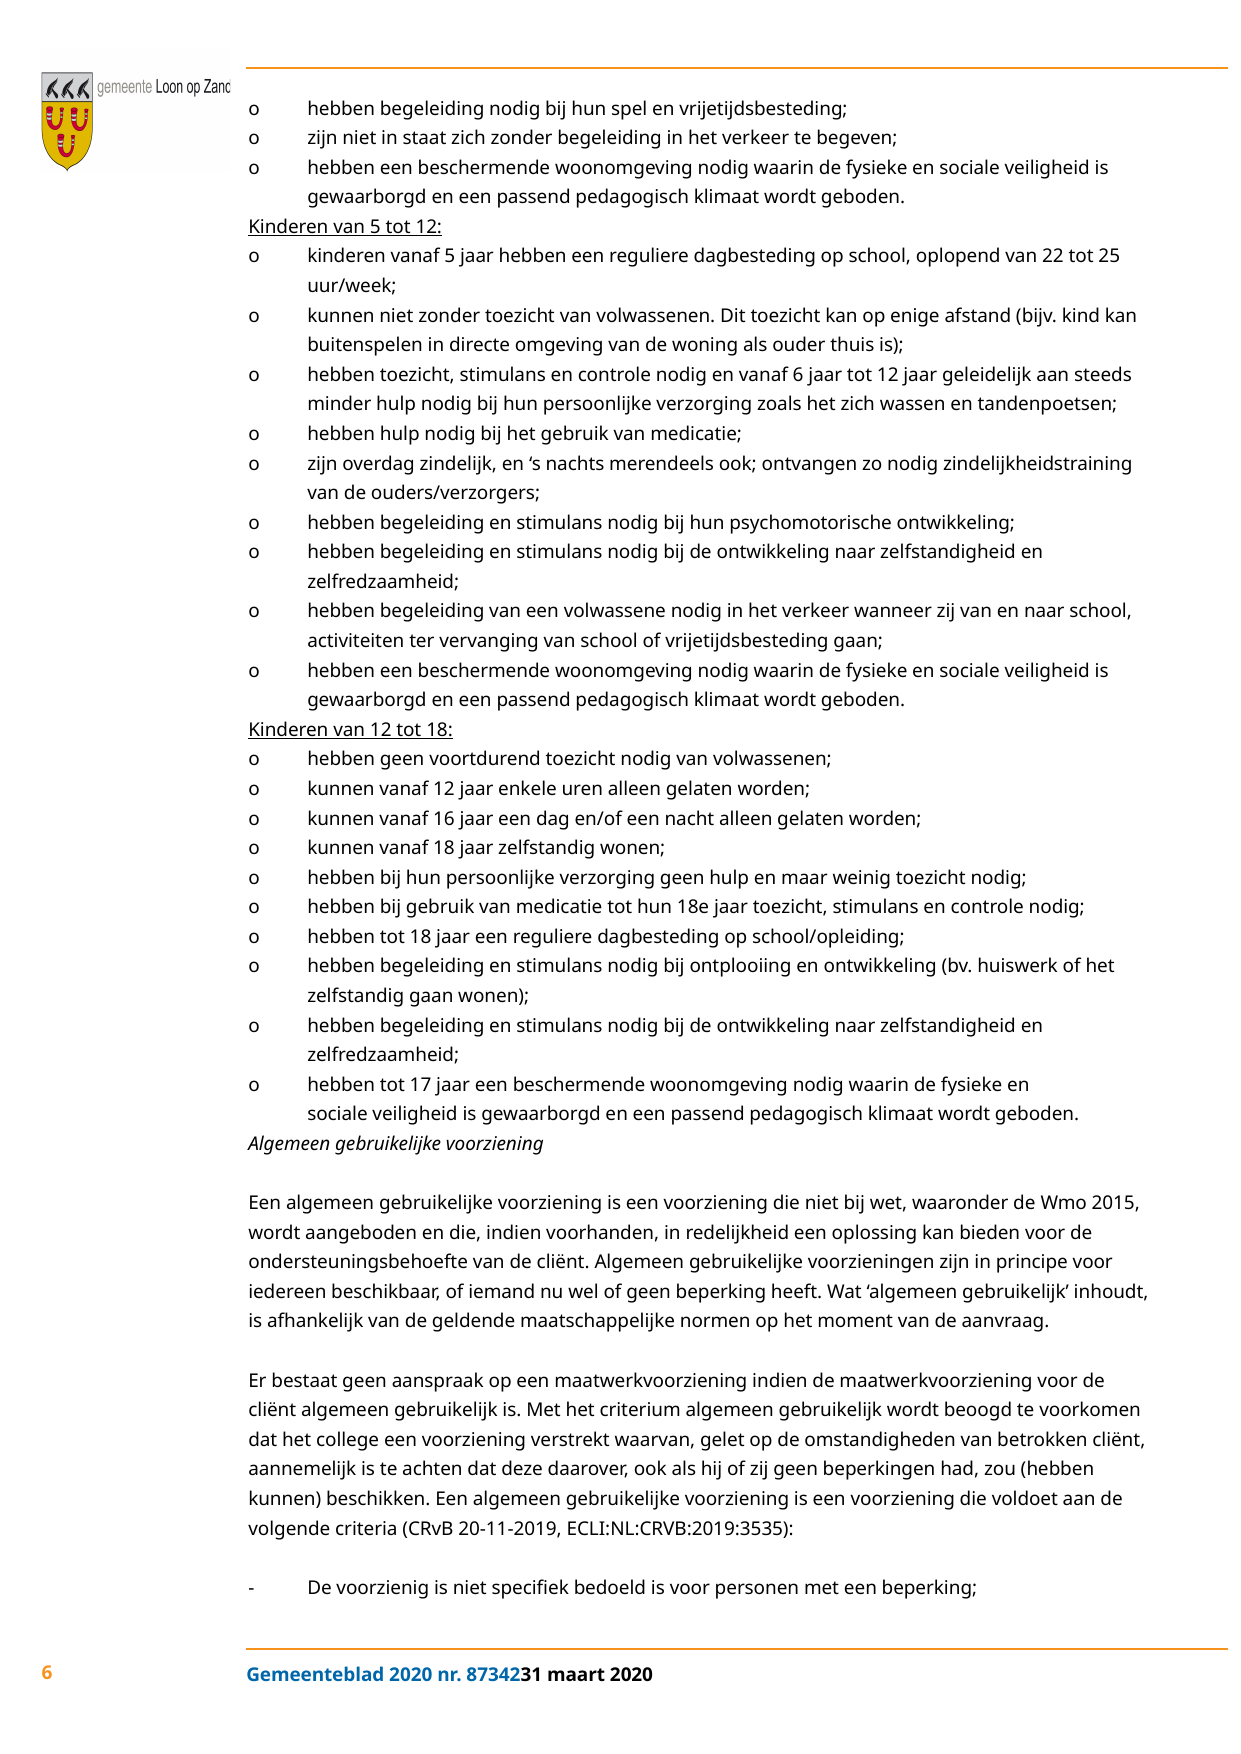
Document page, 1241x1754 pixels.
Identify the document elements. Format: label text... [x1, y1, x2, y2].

list zelfredzaamheid; [248, 1041, 1152, 1067]
text Algemeen gebruikelijke voorziening [248, 1130, 1152, 1156]
list De voorzienig is niet specifiek bedoeld is voor personen met een beperking; [248, 1574, 1152, 1600]
list kinderen vanaf 5 jaar hebben een reguliere dagbesteding op school, oplopend van 22 tot 25 uur/week; [248, 243, 1152, 298]
list hebben een beschermende woonomgeving nodig waarin de fysieke en sociale veiligheid is gewaarborgd en een passend pedagogisch klimaat wordt geboden. [248, 154, 1152, 209]
list zijn overdag zindelijk, en ‘s nachts merendeels ook; ontvangen zo nodig zindelijkheidstraining van de ouders/verzorgers; [248, 450, 1152, 505]
list hebben bij gebruik van medicatie tot hun 18e jaar toezicht, stimulans en controle nodig; [248, 893, 1152, 919]
text Kinderen van 5 tot 12: [248, 213, 1152, 239]
list hebben tot 17 jaar een beschermende woonomgeving nodig waarin de fysieke en [248, 1071, 1152, 1097]
list kunnen vanaf 12 jaar enkele uren alleen gelaten worden; [248, 775, 1152, 801]
picture [41, 47, 231, 172]
text Er bestaat geen aanspraak op een maatwerkvoorziening indien de maatwerkvoorziening voor de cliënt algemeen gebruikelijk is. Met het criterium algemeen gebruikelijk wordt beoogd te voorkomen dat het college een voorziening verstrekt waarvan, gelet op de omstandigheden van betrokken cliënt, aannemelijk is te achten dat deze daarover, ook als hij of zij geen beperkingen had, zou (hebben kunnen) beschikken. Een algemeen gebruikelijke voorziening is een voorziening die voldoet aan de volgende criteria (CRvB 20-11-2019, ECLI:NL:CRVB:2019:3535): [248, 1367, 1152, 1541]
list hebben begeleiding en stimulans nodig bij de ontwikkeling naar zelfstandigheid en [248, 1012, 1152, 1038]
list hebben geen voortdurend toezicht nodig van volwassenen; [248, 746, 1152, 771]
list sociale veiligheid is gewaarborgd en een passend pedagogisch klimaat wordt geboden. [248, 1101, 1152, 1126]
text Kinderen van 12 tot 18: [248, 716, 1152, 742]
list hebben begeleiding en stimulans nodig bij hun psychomotorische ontwikkeling; [248, 509, 1152, 535]
list kunnen vanaf 16 jaar een dag en/of een nacht alleen gelaten worden; [248, 805, 1152, 831]
list hebben begeleiding nodig bij hun spel en vrijetijdsbesteding; [248, 95, 1152, 121]
list hebben begeleiding van een volwassene nodig in het verkeer wanneer zij van en naar school, activiteiten ter vervanging van school of vrijetijdsbesteding gaan; [248, 598, 1152, 653]
list hebben toezicht, stimulans en controle nodig en vanaf 6 jaar tot 12 jaar geleidelijk aan steeds minder hulp nodig bij hun persoonlijke verzorging zoals het zich wassen en tandenpoetsen; [248, 361, 1152, 416]
list hebben hulp nodig bij het gebruik van medicatie; [248, 420, 1152, 446]
list hebben tot 18 jaar een reguliere dagbesteding op school/opleiding; [248, 923, 1152, 949]
list hebben een beschermende woonomgeving nodig waarin de fysieke en sociale veiligheid is gewaarborgd en een passend pedagogisch klimaat wordt geboden. [248, 657, 1152, 712]
text Een algemeen gebruikelijke voorziening is een voorziening die niet bij wet, waaronder de Wmo 2015, wordt aangeboden en die, indien voorhanden, in redelijkheid een oplossing kan bieden voor de ondersteuningsbehoefte van de cliënt. Algemeen gebruikelijke voorzieningen zijn in principe voor iedereen beschikbaar, of iemand nu wel of geen beperking heeft. Wat ‘algemeen gebruikelijk’ inhoudt, is afhankelijk van de geldende maatschappelijke normen op het moment van de aanvraag. [248, 1189, 1152, 1333]
list hebben begeleiding en stimulans nodig bij de ontwikkeling naar zelfstandigheid en zelfredzaamheid; [248, 538, 1152, 594]
list zijn niet in staat zich zonder begeleiding in het verkeer te begeven; [248, 124, 1152, 150]
list hebben bij hun persoonlijke verzorging geen hulp en maar weinig toezicht nodig; [248, 864, 1152, 890]
list zelfstandig gaan wonen); [248, 982, 1152, 1008]
list hebben begeleiding en stimulans nodig bij ontplooiing en ontwikkeling (bv. huiswerk of het [248, 953, 1152, 978]
list kunnen niet zonder toezicht van volwassenen. Dit toezicht kan op enige afstand (bijv. kind kan buitenspelen in directe omgeving van de woning als ouder thuis is); [248, 302, 1152, 357]
list kunnen vanaf 18 jaar zelfstandig wonen; [248, 834, 1152, 860]
